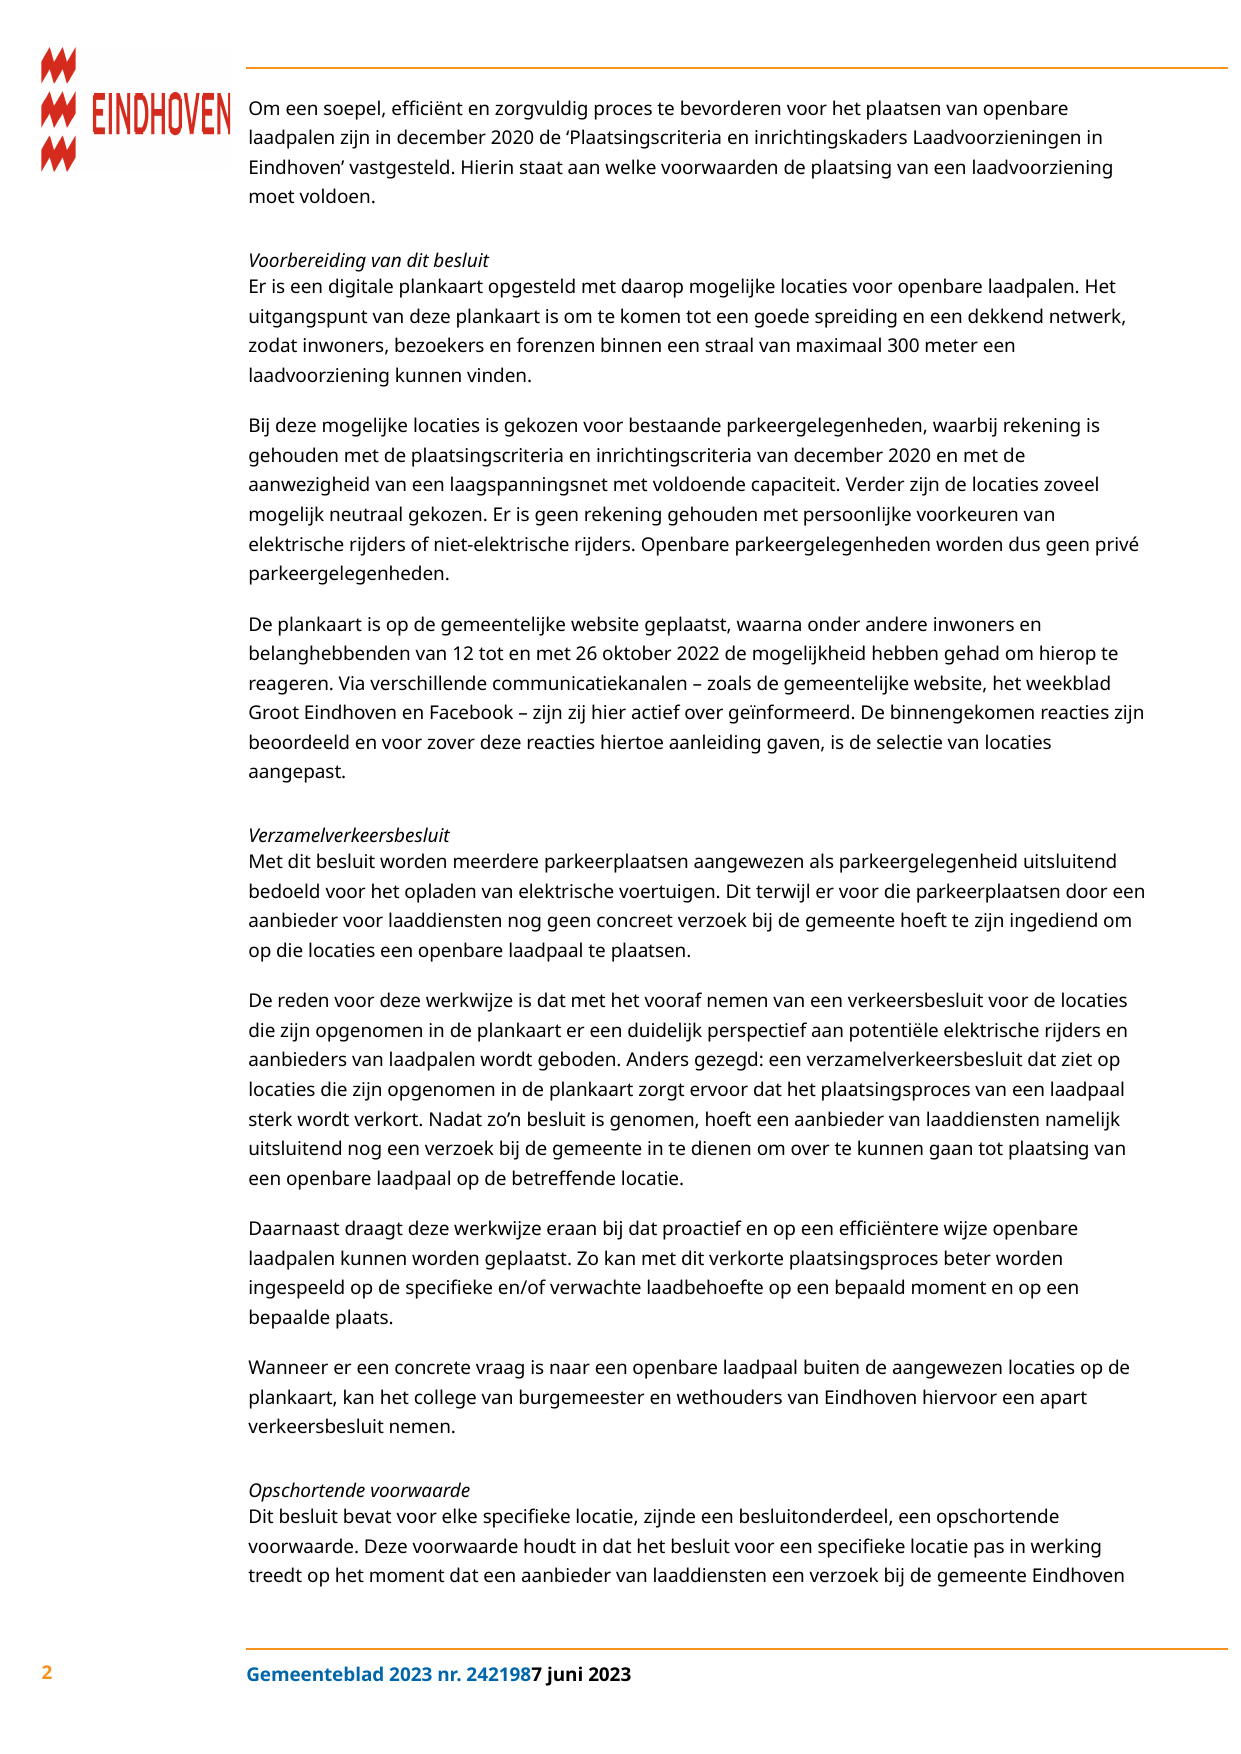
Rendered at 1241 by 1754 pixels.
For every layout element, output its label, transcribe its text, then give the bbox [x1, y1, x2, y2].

text Daarnaast draagt deze werkwijze eraan bij dat proactief en op een efficiëntere wijze openbare laadpalen kunnen worden geplaatst. Zo kan met dit verkorte plaatsingsproces beter worden ingespeeld op de specifieke en/of verwachte laadbehoefte op een bepaald moment en op een bepaalde plaats. [248, 1215, 1152, 1330]
text Wanneer er een concrete vraag is naar een openbare laadpaal buiten de aangewezen locaties op de plankaart, kan het college van burgemeester en wethouders van Eindhoven hiervoor een apart verkeersbesluit nemen. [248, 1354, 1152, 1439]
text De plankaart is op de gemeentelijke website geplaatst, waarna onder andere inwoners en belanghebbenden van 12 tot en met 26 oktober 2022 de mogelijkheid hebben gehad om hierop te reageren. Via verschillende communicatiekanalen – zoals de gemeentelijke website, het weekblad Groot Eindhoven en Facebook – zijn zij hier actief over geïnformeerd. De binnengekomen reacties zijn beoordeeld en voor zover deze reacties hiertoe aanleiding gaven, is de selectie van locaties aangepast. [248, 611, 1152, 784]
text Er is een digitale plankaart opgesteld met daarop mogelijke locaties voor openbare laadpalen. Het uitgangspunt van deze plankaart is om te komen tot een goede spreiding en een dekkend netwerk, zodat inwoners, bezoekers en forenzen binnen een straal van maximaal 300 meter een laadvoorziening kunnen vinden. [248, 273, 1152, 388]
text Dit besluit bevat voor elke specifieke locatie, zijnde een besluitonderdeel, een opschortende voorwaarde. Deze voorwaarde houdt in dat het besluit voor een specifieke locatie pas in werking treedt op het moment dat een aanbieder van laaddiensten een verzoek bij de gemeente Eindhoven [248, 1503, 1152, 1588]
text Verzamelverkeersbesluit [248, 823, 1152, 848]
picture [41, 47, 231, 172]
text Voorbereiding van dit besluit [248, 247, 1152, 273]
text Opschortende voorwaarde [248, 1478, 1152, 1503]
text De reden voor deze werkwijze is dat met het vooraf nemen van een verkeersbesluit voor de locaties die zijn opgenomen in de plankaart er een duidelijk perspectief aan potentiële elektrische rijders en aanbieders van laadpalen wordt geboden. Anders gezegd: een verzamelverkeersbesluit dat ziet op locaties die zijn opgenomen in de plankaart zorgt ervoor dat het plaatsingsproces van een laadpaal sterk wordt verkort. Nadat zo’n besluit is genomen, hoeft een aanbieder van laaddiensten namelijk uitsluitend nog een verzoek bij de gemeente in te dienen om over te kunnen gaan tot plaatsing van een openbare laadpaal op de betreffende locatie. [248, 987, 1152, 1191]
text Om een soepel, efficiënt en zorgvuldig proces te bevorderen voor het plaatsen van openbare laadpalen zijn in december 2020 de ‘Plaatsingscriteria en inrichtingskaders Laadvoorzieningen in Eindhoven’ vastgesteld. Hierin staat aan welke voorwaarden de plaatsing van een laadvoorziening moet voldoen. [248, 95, 1152, 209]
text Met dit besluit worden meerdere parkeerplaatsen aangewezen als parkeergelegenheid uitsluitend bedoeld voor het opladen van elektrische voertuigen. Dit terwijl er voor die parkeerplaatsen door een aanbieder voor laaddiensten nog geen concreet verzoek bij de gemeente hoeft te zijn ingediend om op die locaties een openbare laadpaal te plaatsen. [248, 848, 1152, 963]
text Bij deze mogelijke locaties is gekozen voor bestaande parkeergelegenheden, waarbij rekening is gehouden met de plaatsingscriteria en inrichtingscriteria van december 2020 en met de aanwezigheid van een laagspanningsnet met voldoende capaciteit. Verder zijn de locaties zoveel mogelijk neutraal gekozen. Er is geen rekening gehouden met persoonlijke voorkeuren van elektrische rijders of niet-elektrische rijders. Openbare parkeergelegenheden worden dus geen privé parkeergelegenheden. [248, 412, 1152, 586]
